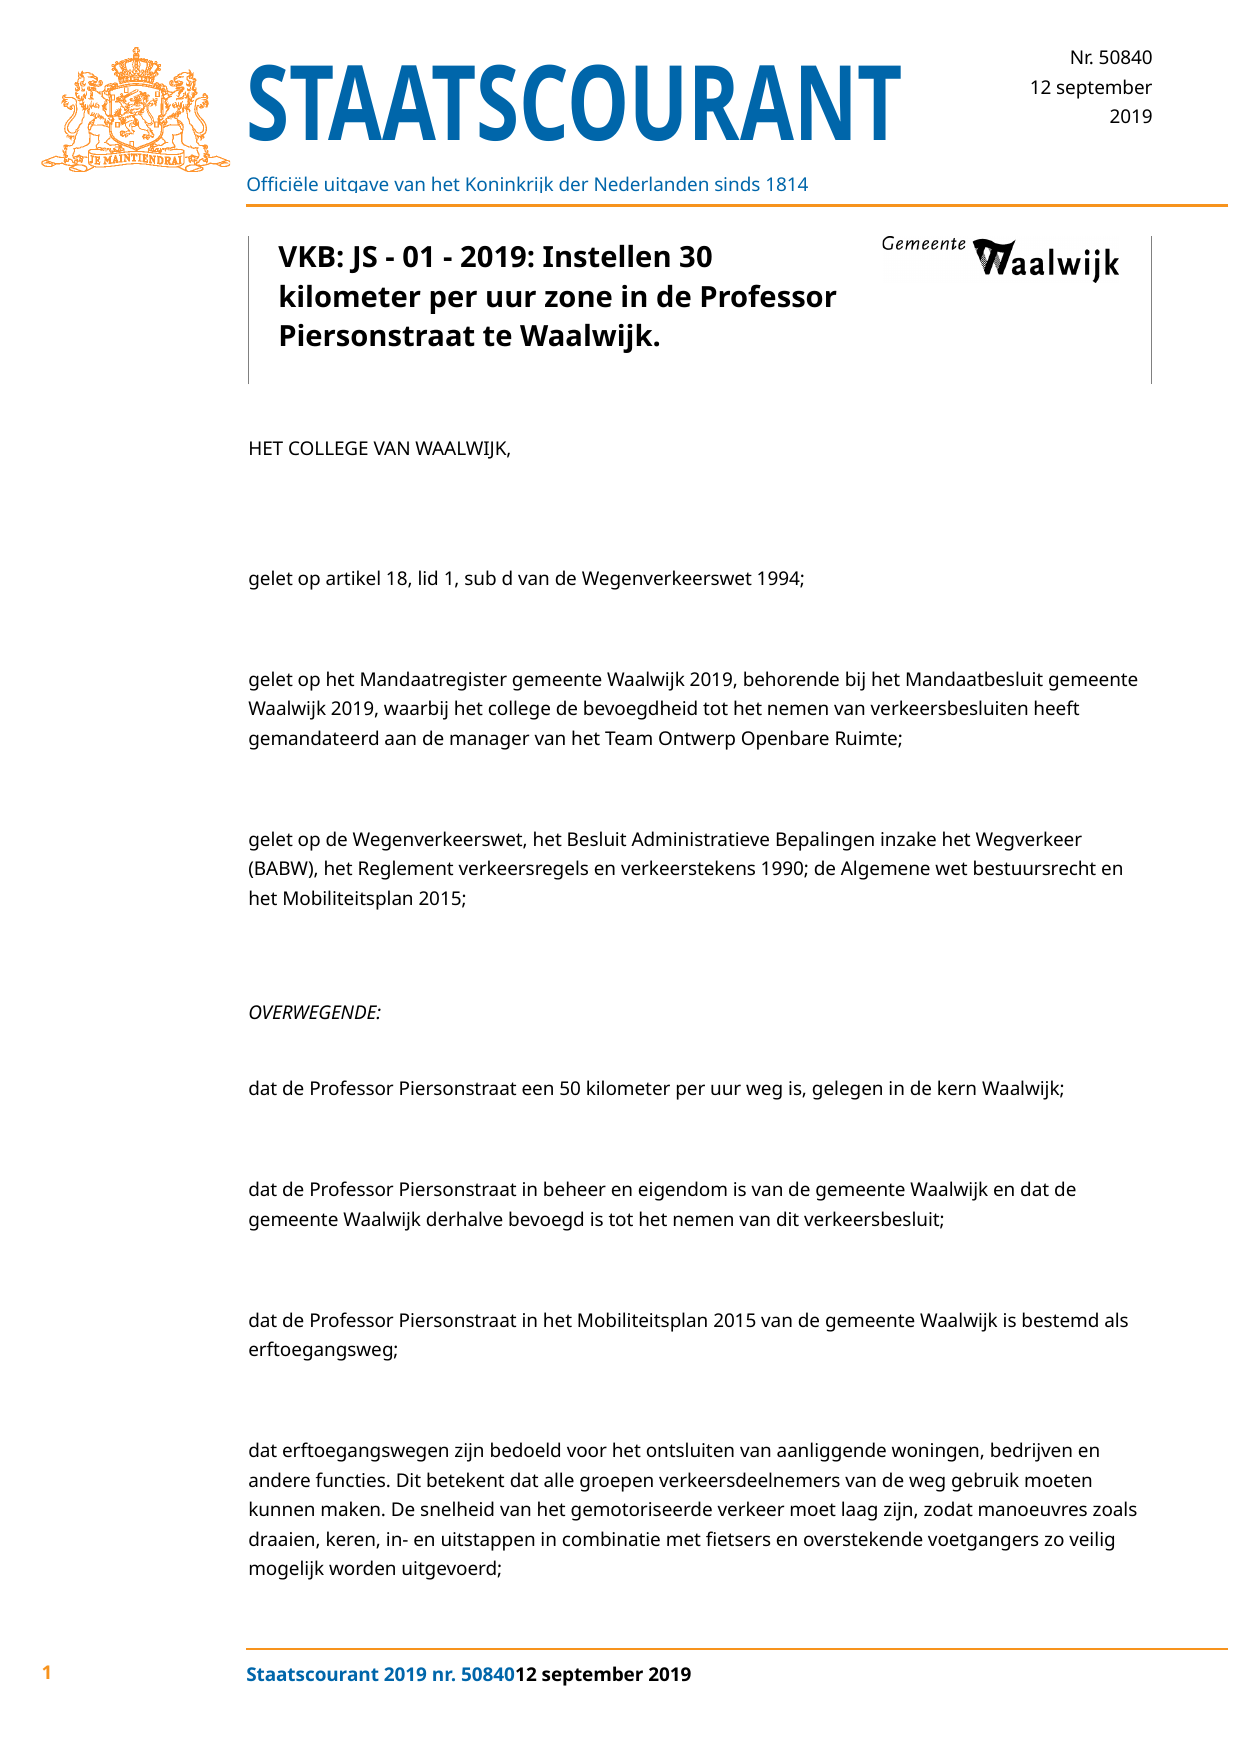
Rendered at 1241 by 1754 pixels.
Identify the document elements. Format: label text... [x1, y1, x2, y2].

table_header [850, 236, 1151, 384]
picture [41, 47, 231, 172]
text gelet op de Wegenverkeerswet, het Besluit Administratieve Bepalingen inzake het Wegverkeer (BABW), het Reglement verkeersregels en verkeerstekens 1990; de Algemene wet bestuursrecht en het Mobiliteitsplan 2015; [248, 826, 1152, 911]
text OVERWEGENDE: [248, 999, 1152, 1025]
text dat erftoegangswegen zijn bedoeld voor het ontsluiten van aanliggende woningen, bedrijven en andere functies. Dit betekent dat alle groepen verkeersdeelnemers van de weg gebruik moeten kunnen maken. De snelheid van het gemotoriseerde verkeer moet laag zijn, zodat manoeuvres zoals draaien, keren, in- en uitstappen in combinatie met fietsers en overstekende voetgangers zo veilig mogelijk worden uitgevoerd; [248, 1437, 1152, 1581]
text gelet op het Mandaatregister gemeente Waalwijk 2019, behorende bij het Mandaatbesluit gemeente Waalwijk 2019, waarbij het college de bevoegdheid tot het nemen van verkeersbesluiten heeft gemandateerd aan de manager van het Team Ontwerp Openbare Ruimte; [248, 666, 1152, 751]
text HET COLLEGE VAN WAALWIJK, [248, 435, 1152, 460]
table_header VKB: JS - 01 - 2019: Instellen 30 kilometer per uur zone in de Professor Piersonstraat te Waalwijk. [249, 236, 850, 384]
text dat de Professor Piersonstraat in het Mobiliteitsplan 2015 van de gemeente Waalwijk is bestemd als erftoegangsweg; [248, 1307, 1152, 1362]
text dat de Professor Piersonstraat een 50 kilometer per uur weg is, gelegen in de kern Waalwijk; [248, 1076, 1152, 1101]
text gelet op artikel 18, lid 1, sub d van de Wegenverkeerswet 1994; [248, 565, 1152, 591]
picture [882, 236, 1119, 283]
text dat de Professor Piersonstraat in beheer en eigendom is van de gemeente Waalwijk en dat de gemeente Waalwijk derhalve bevoegd is tot het nemen van dit verkeersbesluit; [248, 1176, 1152, 1232]
